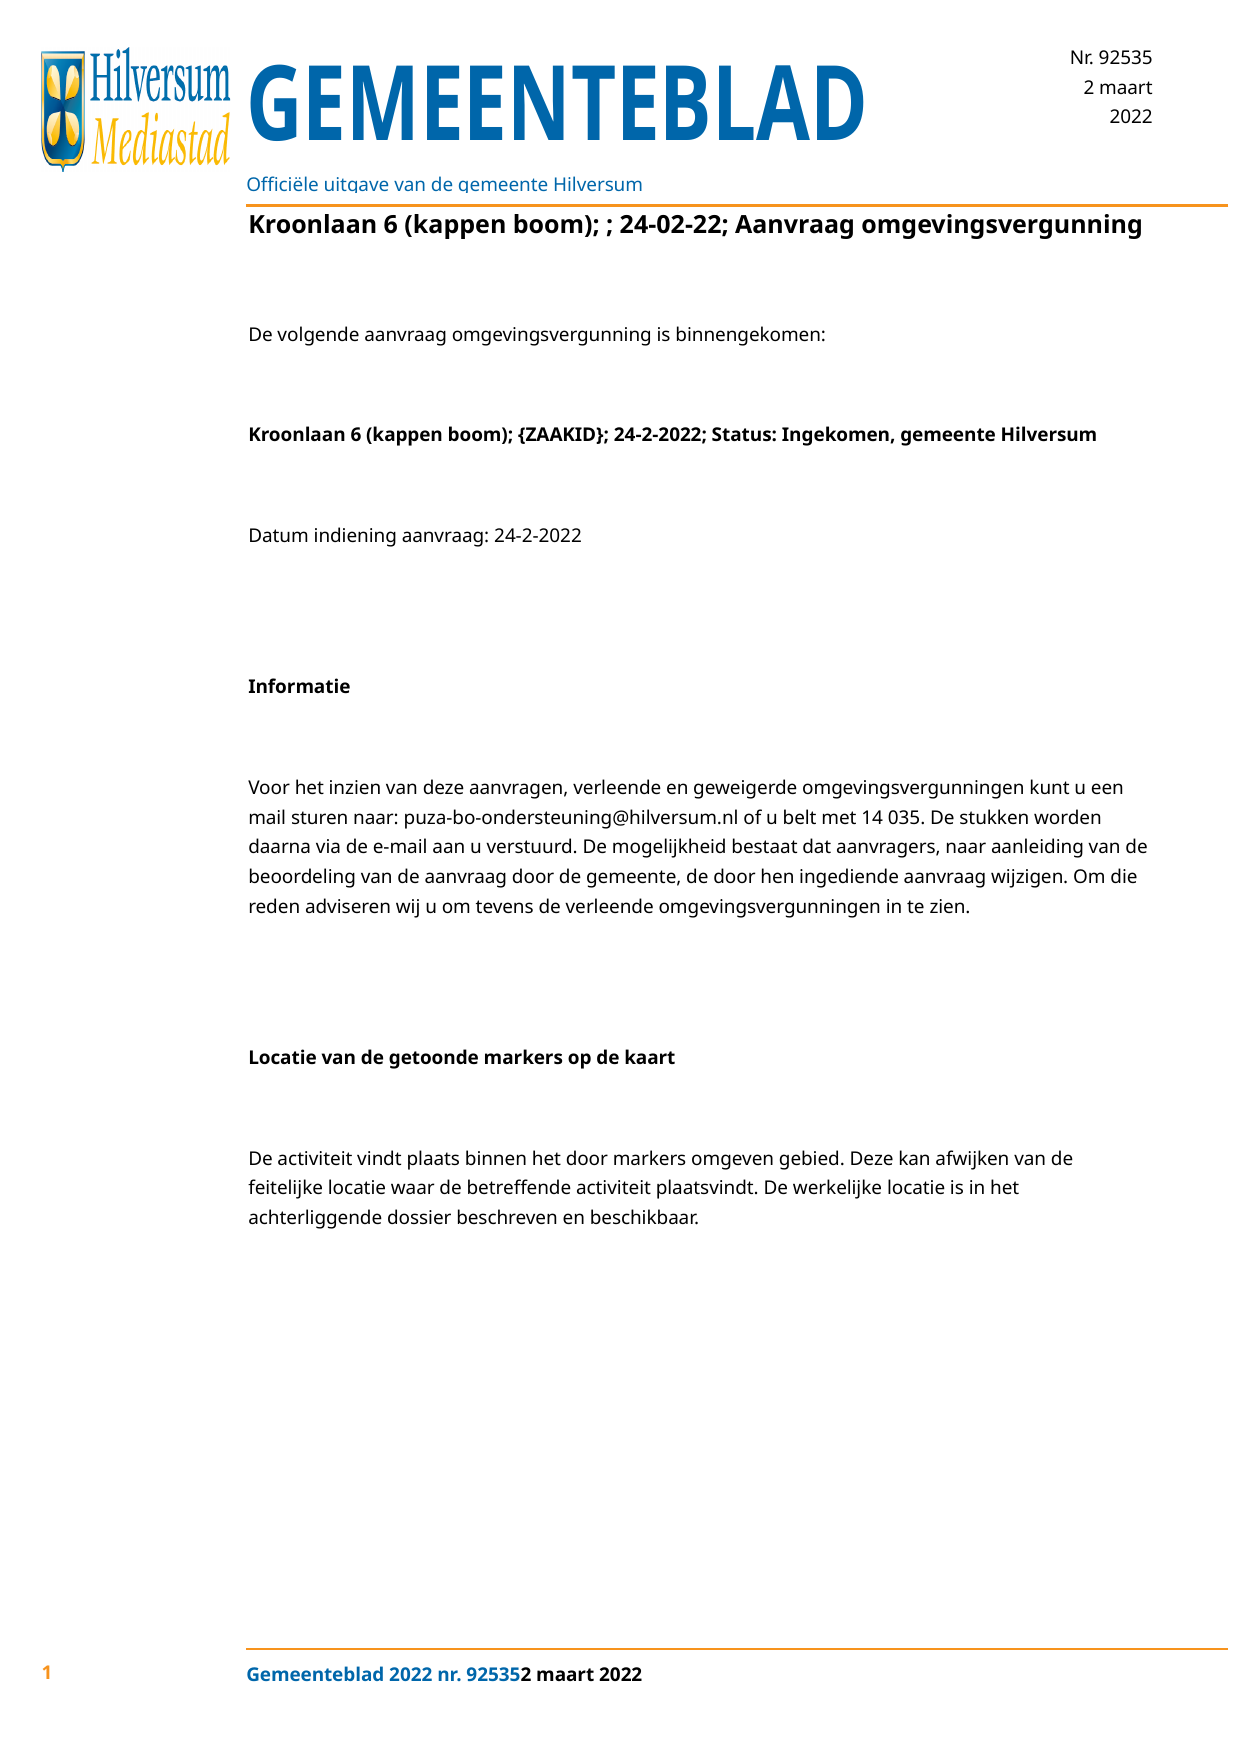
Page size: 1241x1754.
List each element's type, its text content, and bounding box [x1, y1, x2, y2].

text De activiteit vindt plaats binnen het door markers omgeven gebied. Deze kan afwijken van de feitelijke locatie waar de betreffende activiteit plaatsvindt. De werkelijke locatie is in het achterliggende dossier beschreven en beschikbaar. [248, 1145, 1152, 1230]
text Informatie [248, 674, 1152, 699]
text Datum indiening aanvraag: 24-2-2022 [248, 522, 1152, 548]
text De volgende aanvraag omgevingsvergunning is binnengekomen: [248, 321, 1152, 346]
text Voor het inzien van deze aanvragen, verleende en geweigerde omgevingsvergunningen kunt u een mail sturen naar: puza-bo-ondersteuning@hilversum.nl of u belt met 14 035. De stukken worden daarna via de e-mail aan u verstuurd. De mogelijkheid bestaat dat aanvragers, naar aanleiding van de beoordeling van de aanvraag door de gemeente, de door hen ingediende aanvraag wijzigen. Om die reden adviseren wij u om tevens de verleende omgevingsvergunningen in te zien. [248, 774, 1152, 918]
text Kroonlaan 6 (kappen boom); ; 24-02-22; Aanvraag omgevingsvergunning [248, 207, 1152, 241]
text Kroonlaan 6 (kappen boom); {ZAAKID}; 24-2-2022; Status: Ingekomen, gemeente Hilversum [248, 422, 1152, 447]
text Locatie van de getoonde markers op de kaart [248, 1044, 1152, 1070]
picture [41, 47, 231, 172]
